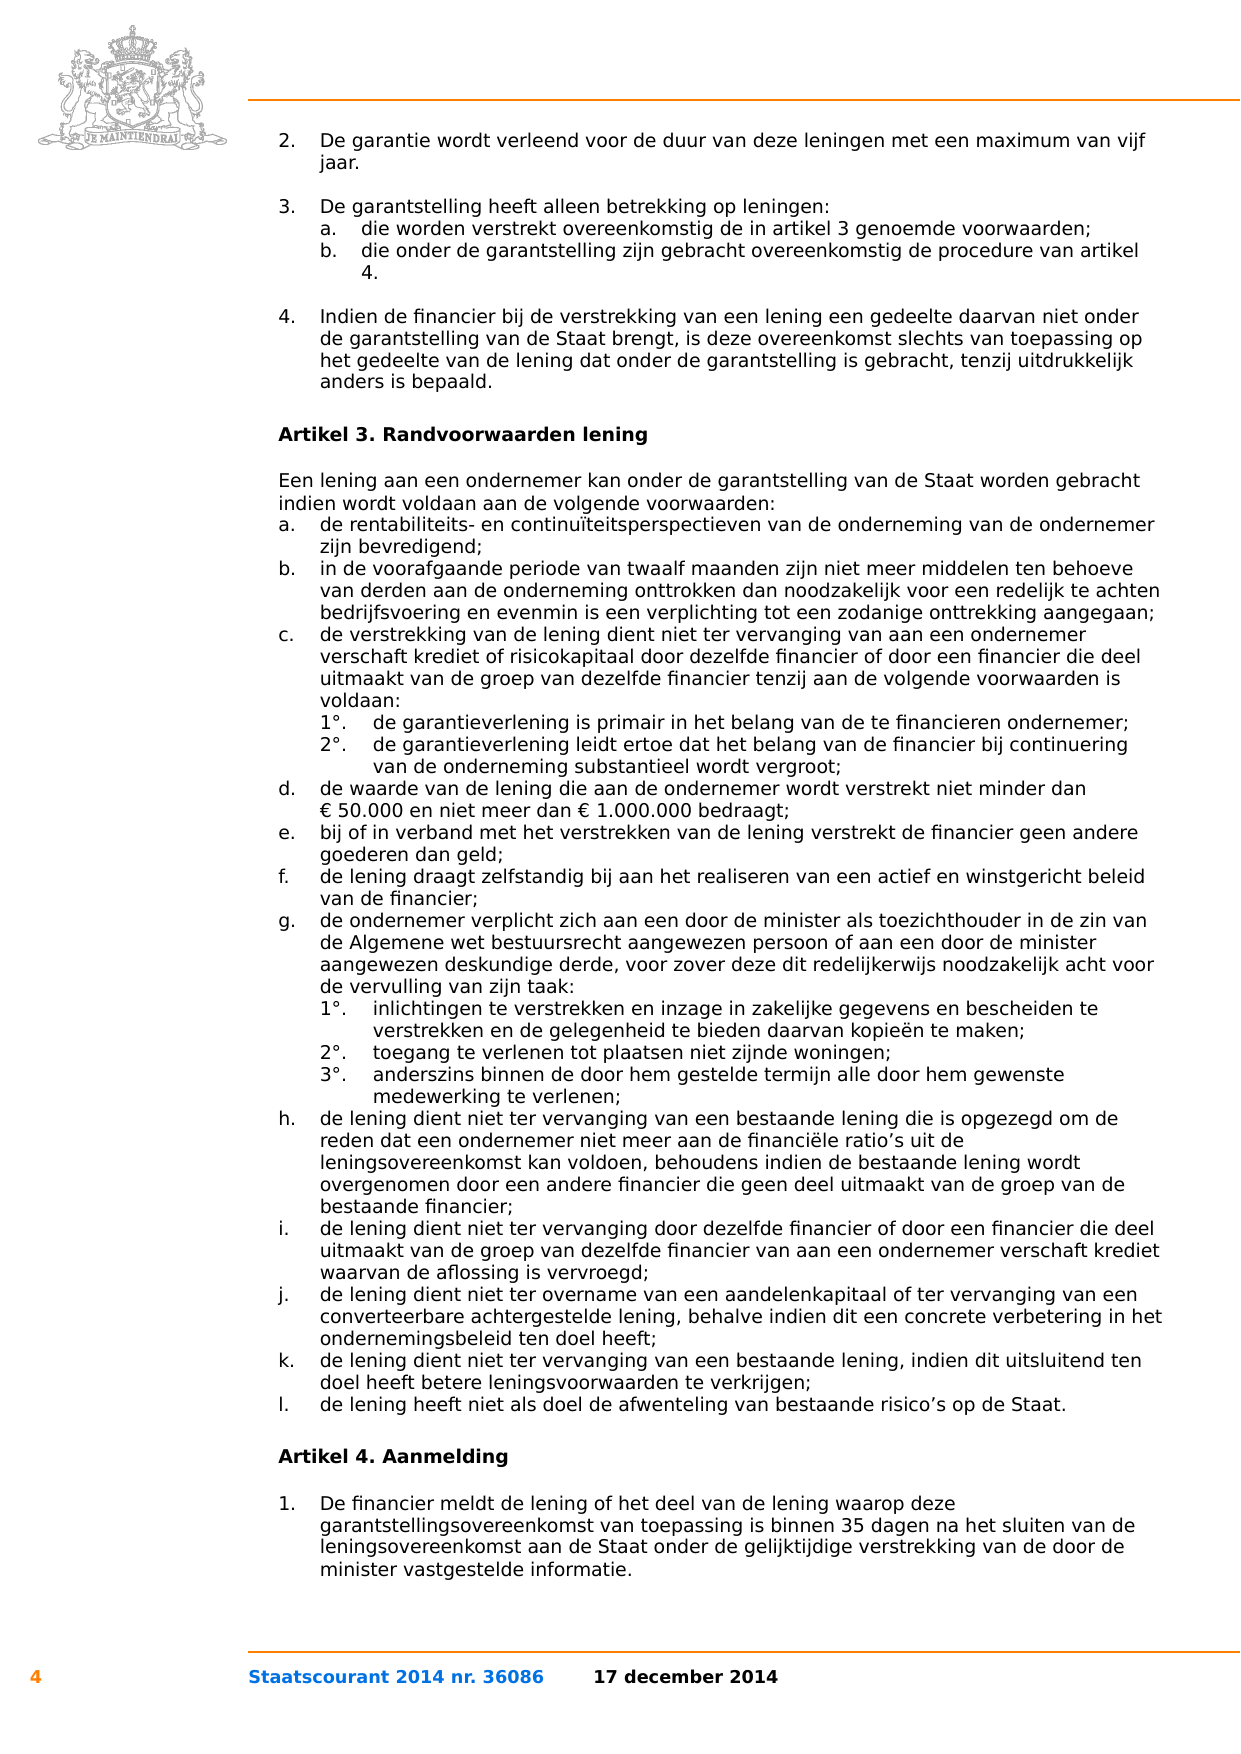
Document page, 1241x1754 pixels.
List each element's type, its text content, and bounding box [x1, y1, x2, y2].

text b. in de voorafgaande periode van twaalf maanden zijn niet meer middelen ten behoeve van derden aan de onderneming onttrokken dan noodzakelijk voor een redelijk te achten bedrijfsvoering en evenmin is een verplichting tot een zodanige onttrekking aangegaan; [278, 558, 1163, 624]
text 1°. inlichtingen te verstrekken en inzage in zakelijke gegevens en bescheiden te verstrekken en de gelegenheid te bieden daarvan kopieën te maken; [319, 998, 1163, 1042]
text 3. De garantstelling heeft alleen betrekking op leningen: [278, 196, 1163, 218]
subtitle Artikel 3. Randvoorwaarden lening [278, 423, 1163, 445]
text a. de rentabiliteits- en continuïteitsperspectieven van de onderneming van de ondernemer zijn bevredigend; [278, 514, 1163, 558]
text d. de waarde van de lening die aan de ondernemer wordt verstrekt niet minder dan € 50.000 en niet meer dan € 1.000.000 bedraagt; [278, 778, 1163, 822]
text h. de lening dient niet ter vervanging van een bestaande lening die is opgezegd om de reden dat een ondernemer niet meer aan de financiële ratio’s uit de leningsovereenkomst kan voldoen, behoudens indien de bestaande lening wordt overgenomen door een andere financier die geen deel uitmaakt van de groep van de bestaande financier; [278, 1108, 1163, 1218]
text b. die onder de garantstelling zijn gebracht overeenkomstig de procedure van artikel 4. [319, 240, 1163, 284]
text 2°. toegang te verlenen tot plaatsen niet zijnde woningen; [319, 1042, 1163, 1064]
text l. de lening heeft niet als doel de afwenteling van bestaande risico’s op de Staat. [278, 1393, 1163, 1416]
text f. de lening draagt zelfstandig bij aan het realiseren van een actief en winstgericht beleid van de financier; [278, 866, 1163, 910]
text 1. De financier meldt de lening of het deel van de lening waarop deze garantstellingsovereenkomst van toepassing is binnen 35 dagen na het sluiten van de leningsovereenkomst aan de Staat onder de gelijktijdige verstrekking van de door de minister vastgestelde informatie. [278, 1492, 1163, 1580]
text 2. De garantie wordt verleend voor de duur van deze leningen met een maximum van vijf jaar. [278, 130, 1163, 174]
text e. bij of in verband met het verstrekken van de lening verstrekt de financier geen andere goederen dan geld; [278, 822, 1163, 866]
text 1°. de garantieverlening is primair in het belang van de te financieren ondernemer; [319, 712, 1163, 734]
text a. die worden verstrekt overeenkomstig de in artikel 3 genoemde voorwaarden; [319, 218, 1163, 240]
subtitle Artikel 4. Aanmelding [278, 1446, 1163, 1467]
text i. de lening dient niet ter vervanging door dezelfde financier of door een financier die deel uitmaakt van de groep van dezelfde financier van aan een ondernemer verschaft krediet waarvan de aflossing is vervroegd; [278, 1218, 1163, 1284]
text k. de lening dient niet ter vervanging van een bestaande lening, indien dit uitsluitend ten doel heeft betere leningsvoorwaarden te verkrijgen; [278, 1349, 1163, 1393]
text g. de ondernemer verplicht zich aan een door de minister als toezichthouder in de zin van de Algemene wet bestuursrecht aangewezen persoon of aan een door de minister aangewezen deskundige derde, voor zover deze dit redelijkerwijs noodzakelijk acht voor de vervulling van zijn taak: [278, 910, 1163, 998]
text Een lening aan een ondernemer kan onder de garantstelling van de Staat worden gebracht indien wordt voldaan aan de volgende voorwaarden: [278, 470, 1163, 514]
text 2°. de garantieverlening leidt ertoe dat het belang van de financier bij continuering van de onderneming substantieel wordt vergroot; [319, 734, 1163, 778]
picture [38, 25, 227, 150]
text 4. Indien de financier bij de verstrekking van een lening een gedeelte daarvan niet onder de garantstelling van de Staat brengt, is deze overeenkomst slechts van toepassing op het gedeelte van de lening dat onder de garantstelling is gebracht, tenzij uitdrukkelijk anders is bepaald. [278, 306, 1163, 393]
text c. de verstrekking van de lening dient niet ter vervanging van aan een ondernemer verschaft krediet of risicokapitaal door dezelfde financier of door een financier die deel uitmaakt van de groep van dezelfde financier tenzij aan de volgende voorwaarden is voldaan: [278, 624, 1163, 712]
text j. de lening dient niet ter overname van een aandelenkapitaal of ter vervanging van een converteerbare achtergestelde lening, behalve indien dit een concrete verbetering in het ondernemingsbeleid ten doel heeft; [278, 1284, 1163, 1349]
text 3°. anderszins binnen de door hem gestelde termijn alle door hem gewenste medewerking te verlenen; [319, 1064, 1163, 1108]
